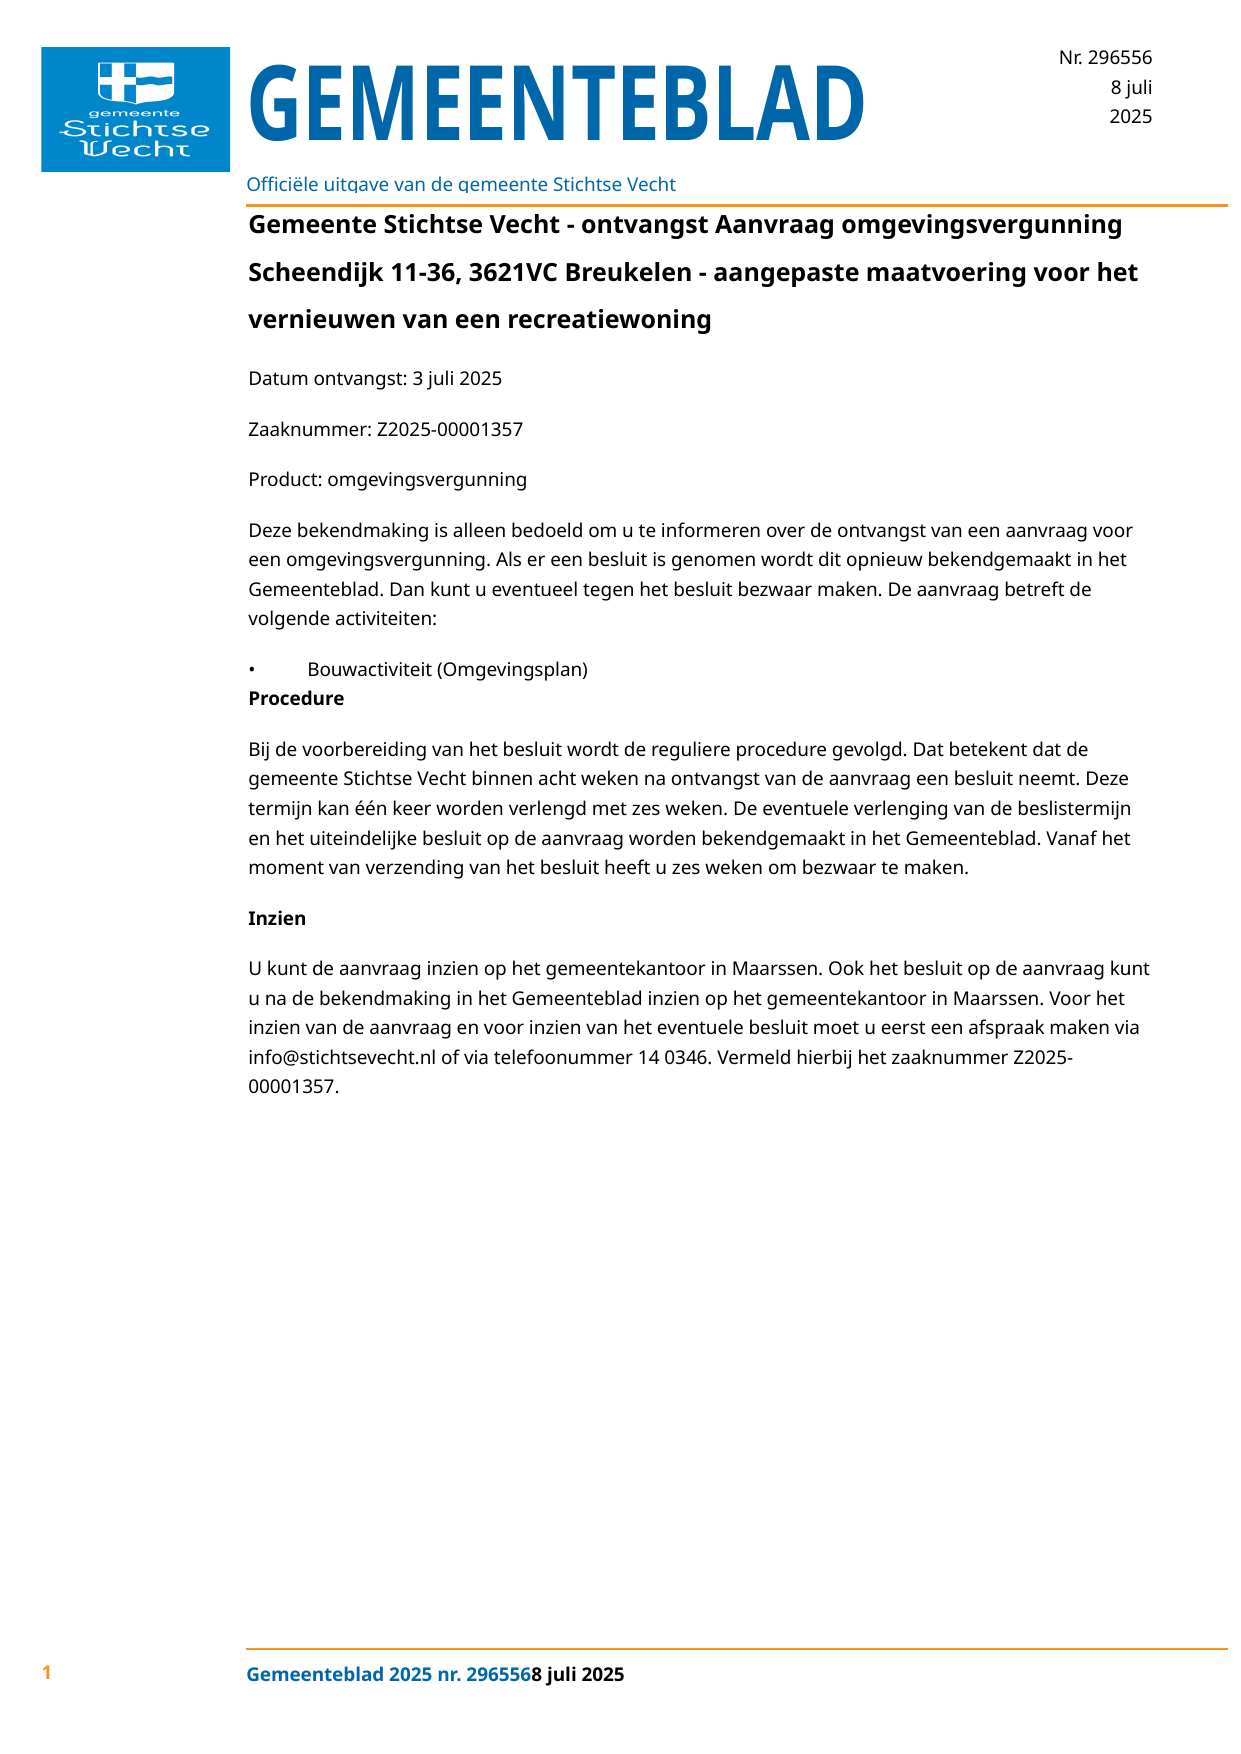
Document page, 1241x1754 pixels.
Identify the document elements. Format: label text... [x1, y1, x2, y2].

picture [99, 63, 135, 101]
text Zaaknummer: Z2025-00001357 [248, 416, 1152, 442]
text Product: omgevingsvergunning [248, 466, 1152, 492]
text U kunt de aanvraag inzien op het gemeentekantoor in Maarssen. Ook het besluit op de aanvraag kunt u na de bekendmaking in het Gemeenteblad inzien op het gemeentekantoor in Maarssen. Voor het inzien van de aanvraag en voor inzien van het eventuele besluit moet u eerst een afspraak maken via info@stichtsevecht.nl of via telefoonummer 14 0346. Vermeld hierbij het zaaknummer Z2025-00001357. [248, 955, 1152, 1099]
text Datum ontvangst: 3 juli 2025 [248, 366, 1152, 391]
text Gemeente Stichtse Vecht - ontvangst Aanvraag omgevingsvergunning Scheendijk 11-36, 3621VC Breukelen - aangepaste maatvoering voor het vernieuwen van een recreatiewoning [248, 207, 1152, 336]
text Procedure [248, 686, 1152, 711]
picture [137, 63, 174, 103]
text Deze bekendmaking is alleen bedoeld om u te informeren over de ontvangst van een aanvraag voor een omgevingsvergunning. Als er een besluit is genomen wordt dit opnieuw bekendgemaakt in het Gemeenteblad. Dan kunt u eventueel tegen het besluit bezwaar maken. De aanvraag betreft de volgende activiteiten: [248, 517, 1152, 631]
list Bouwactiviteit (Omgevingsplan) [248, 656, 1152, 682]
text Inzien [248, 905, 1152, 930]
text Bij de voorbereiding van het besluit wordt de reguliere procedure gevolgd. Dat betekent dat de gemeente Stichtse Vecht binnen acht weken na ontvangst van de aanvraag een besluit neemt. Deze termijn kan één keer worden verlengd met zes weken. De eventuele verlenging van de beslistermijn en het uiteindelijke besluit op de aanvraag worden bekendgemaakt in het Gemeenteblad. Vanaf het moment van verzending van het besluit heeft u zes weken om bezwaar te maken. [248, 736, 1152, 880]
